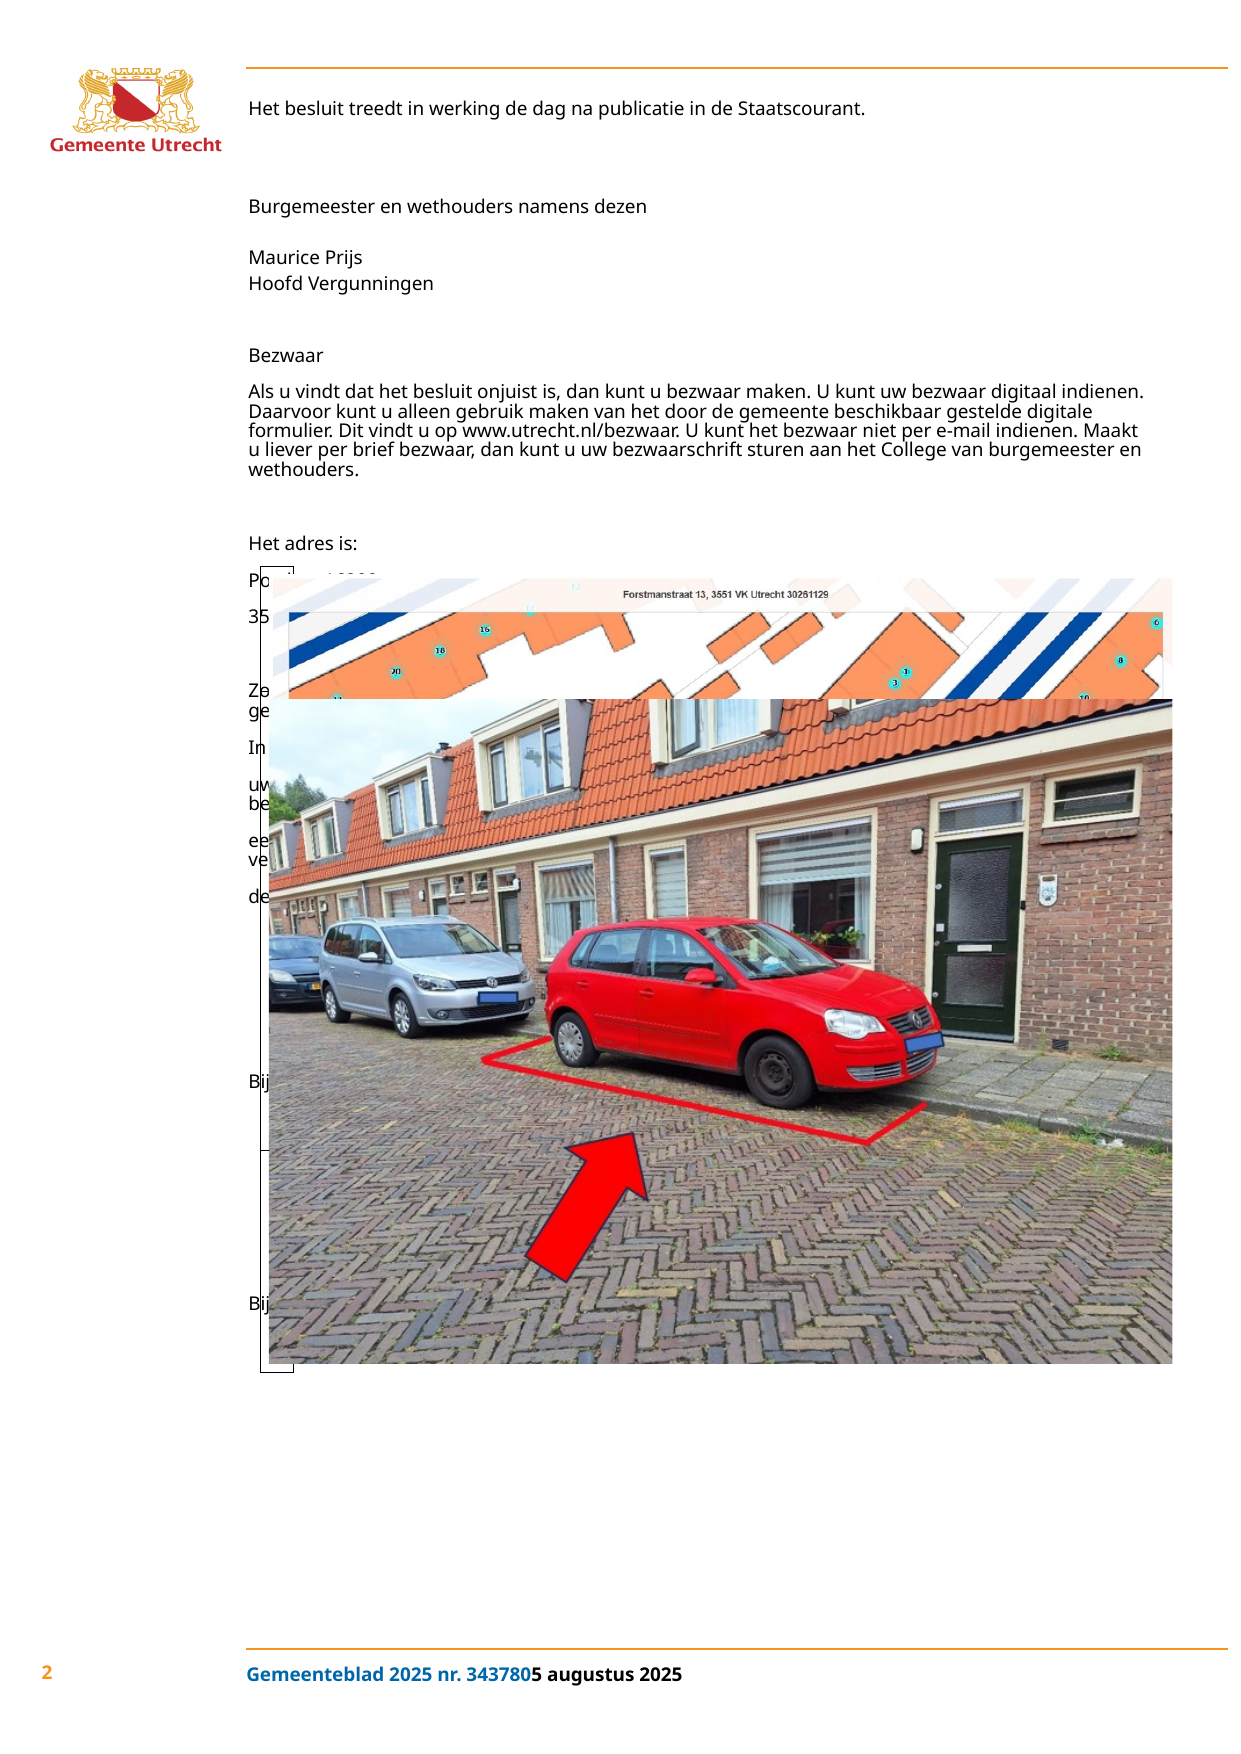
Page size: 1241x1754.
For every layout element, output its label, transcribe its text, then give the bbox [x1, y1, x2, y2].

text Bezwaar [248, 347, 1152, 366]
text Als u vindt dat het besluit onjuist is, dan kunt u bezwaar maken. U kunt uw bezwaar digitaal indienen. Daarvoor kunt u alleen gebruik maken van het door de gemeente beschikbaar gestelde digitale formulier. Dit vindt u op www.utrecht.nl/bezwaar. U kunt het bezwaar niet per e-mail indienen. Maakt u liever per brief bezwaar, dan kunt u uw bezwaarschrift sturen aan het College van burgemeester en wethouders. [248, 383, 1152, 480]
text Het adres is: [248, 534, 1152, 554]
picture [41, 47, 231, 172]
text Burgemeester en wethouders namens dezen [248, 193, 1152, 219]
picture [268, 574, 1173, 1364]
text Hoofd Vergunningen [248, 270, 1152, 296]
text Maurice Prijs [248, 244, 1152, 270]
text Het besluit treedt in werking de dag na publicatie in de Staatscourant. [248, 95, 1152, 121]
